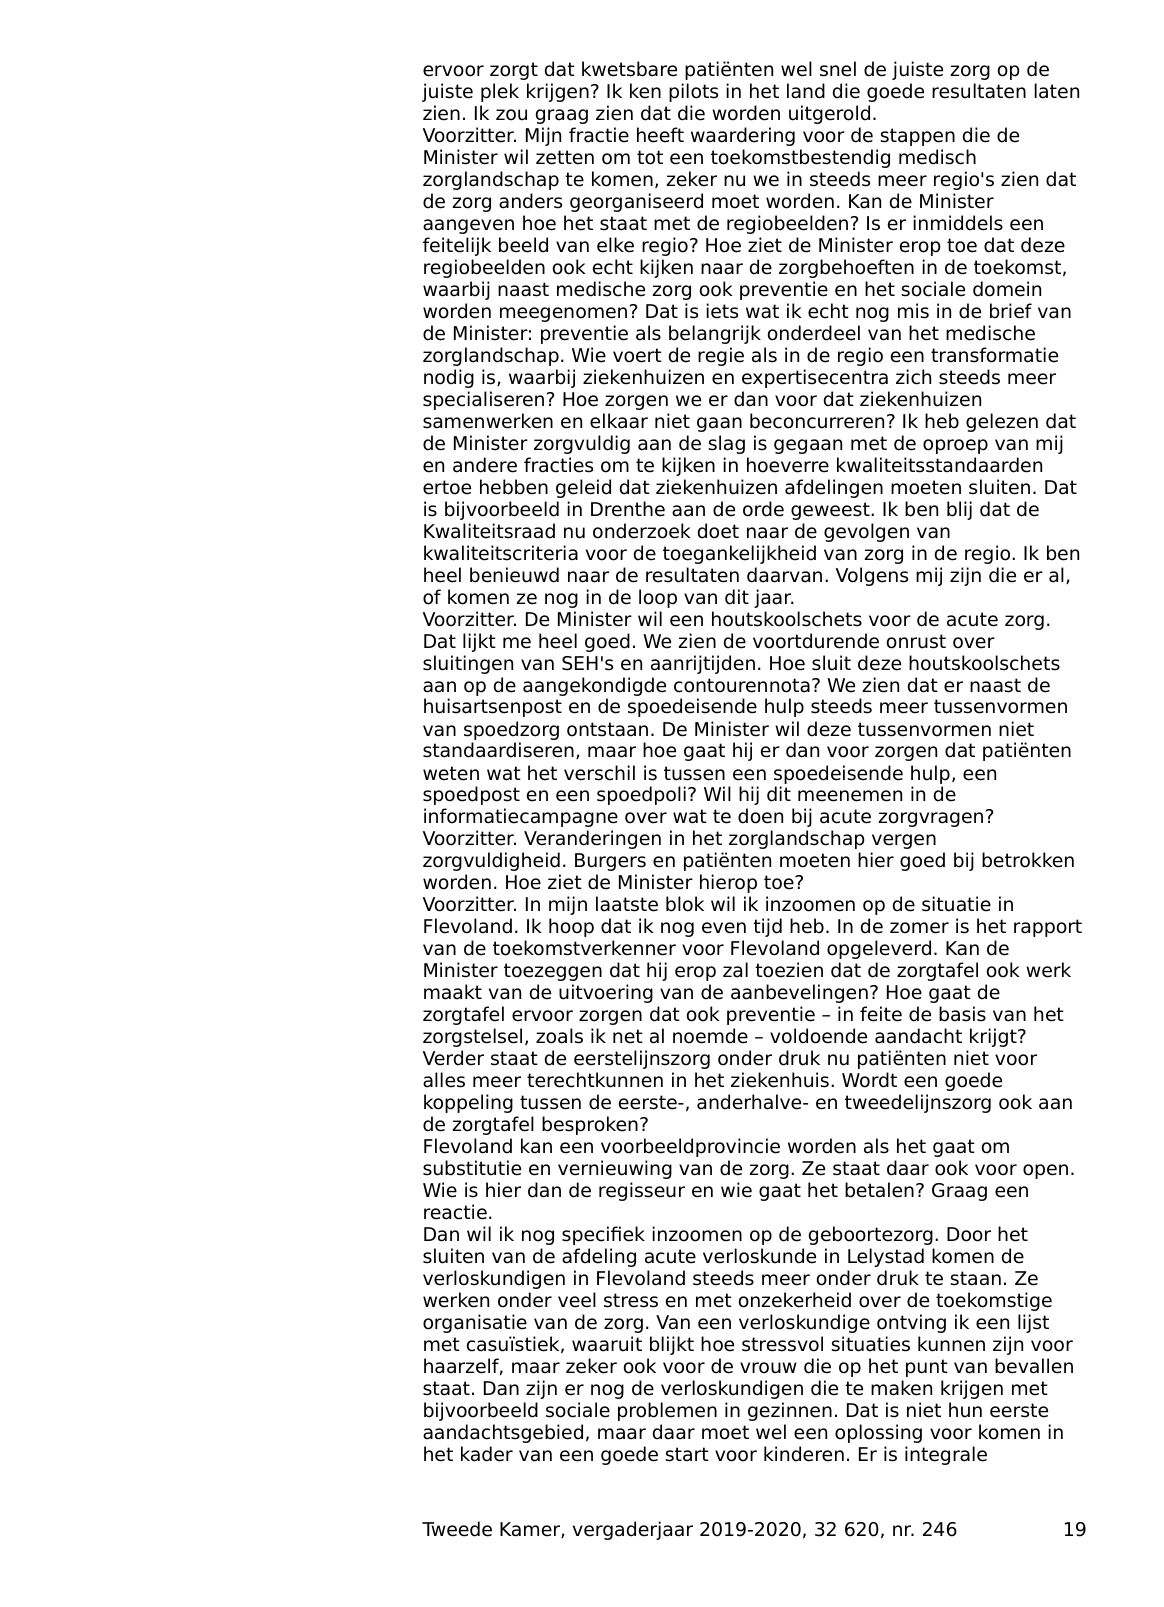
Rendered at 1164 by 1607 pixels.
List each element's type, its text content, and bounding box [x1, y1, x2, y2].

text Verder staat de eerstelijnszorg onder druk nu patiënten niet voor alles meer terechtkunnen in het ziekenhuis. Wordt een goede koppeling tussen de eerste-, anderhalve- en tweedelijnszorg ook aan de zorgtafel besproken? [422, 1048, 1087, 1136]
text Voorzitter. Mijn fractie heeft waardering voor de stappen die de Minister wil zetten om tot een toekomstbestendig medisch zorglandschap te komen, zeker nu we in steeds meer regio's zien dat de zorg anders georganiseerd moet worden. Kan de Minister aangeven hoe het staat met de regiobeelden? Is er inmiddels een feitelijk beeld van elke regio? Hoe ziet de Minister erop toe dat deze regiobeelden ook echt kijken naar de zorgbehoeften in de toekomst, waarbij naast medische zorg ook preventie en het sociale domein worden meegenomen? Dat is iets wat ik echt nog mis in de brief van de Minister: preventie als belangrijk onderdeel van het medische zorglandschap. Wie voert de regie als in de regio een transformatie nodig is, waarbij ziekenhuizen en expertisecentra zich steeds meer specialiseren? Hoe zorgen we er dan voor dat ziekenhuizen samenwerken en elkaar niet gaan beconcurreren? Ik heb gelezen dat de Minister zorgvuldig aan de slag is gegaan met de oproep van mij en andere fracties om te kijken in hoeverre kwaliteitsstandaarden ertoe hebben geleid dat ziekenhuizen afdelingen moeten sluiten. Dat is bijvoorbeeld in Drenthe aan de orde geweest. Ik ben blij dat de Kwaliteitsraad nu onderzoek doet naar de gevolgen van kwaliteitscriteria voor de toegankelijkheid van zorg in de regio. Ik ben heel benieuwd naar de resultaten daarvan. Volgens mij zijn die er al, of komen ze nog in de loop van dit jaar. [422, 125, 1087, 608]
text Voorzitter. Veranderingen in het zorglandschap vergen zorgvuldigheid. Burgers en patiënten moeten hier goed bij betrokken worden. Hoe ziet de Minister hierop toe? [422, 828, 1087, 894]
text ervoor zorgt dat kwetsbare patiënten wel snel de juiste zorg op de juiste plek krijgen? Ik ken pilots in het land die goede resultaten laten zien. Ik zou graag zien dat die worden uitgerold. [422, 59, 1087, 125]
text Voorzitter. De Minister wil een houtskoolschets voor de acute zorg. Dat lijkt me heel goed. We zien de voortdurende onrust over sluitingen van SEH's en aanrijtijden. Hoe sluit deze houtskoolschets aan op de aangekondigde contourennota? We zien dat er naast de huisartsenpost en de spoedeisende hulp steeds meer tussenvormen van spoedzorg ontstaan. De Minister wil deze tussenvormen niet standaardiseren, maar hoe gaat hij er dan voor zorgen dat patiënten weten wat het verschil is tussen een spoedeisende hulp, een spoedpost en een spoedpoli? Wil hij dit meenemen in de informatiecampagne over wat te doen bij acute zorgvragen? [422, 608, 1087, 828]
text Flevoland kan een voorbeeldprovincie worden als het gaat om substitutie en vernieuwing van de zorg. Ze staat daar ook voor open. Wie is hier dan de regisseur en wie gaat het betalen? Graag een reactie. [422, 1136, 1087, 1224]
text Dan wil ik nog specifiek inzoomen op de geboortezorg. Door het sluiten van de afdeling acute verloskunde in Lelystad komen de verloskundigen in Flevoland steeds meer onder druk te staan. Ze werken onder veel stress en met onzekerheid over de toekomstige organisatie van de zorg. Van een verloskundige ontving ik een lijst met casuïstiek, waaruit blijkt hoe stressvol situaties kunnen zijn voor haarzelf, maar zeker ook voor de vrouw die op het punt van bevallen staat. Dan zijn er nog de verloskundigen die te maken krijgen met bijvoorbeeld sociale problemen in gezinnen. Dat is niet hun eerste aandachtsgebied, maar daar moet wel een oplossing voor komen in het kader van een goede start voor kinderen. Er is integrale [422, 1224, 1087, 1466]
text Voorzitter. In mijn laatste blok wil ik inzoomen op de situatie in Flevoland. Ik hoop dat ik nog even tijd heb. In de zomer is het rapport van de toekomstverkenner voor Flevoland opgeleverd. Kan de Minister toezeggen dat hij erop zal toezien dat de zorgtafel ook werk maakt van de uitvoering van de aanbevelingen? Hoe gaat de zorgtafel ervoor zorgen dat ook preventie – in feite de basis van het zorgstelsel, zoals ik net al noemde – voldoende aandacht krijgt? [422, 894, 1087, 1048]
